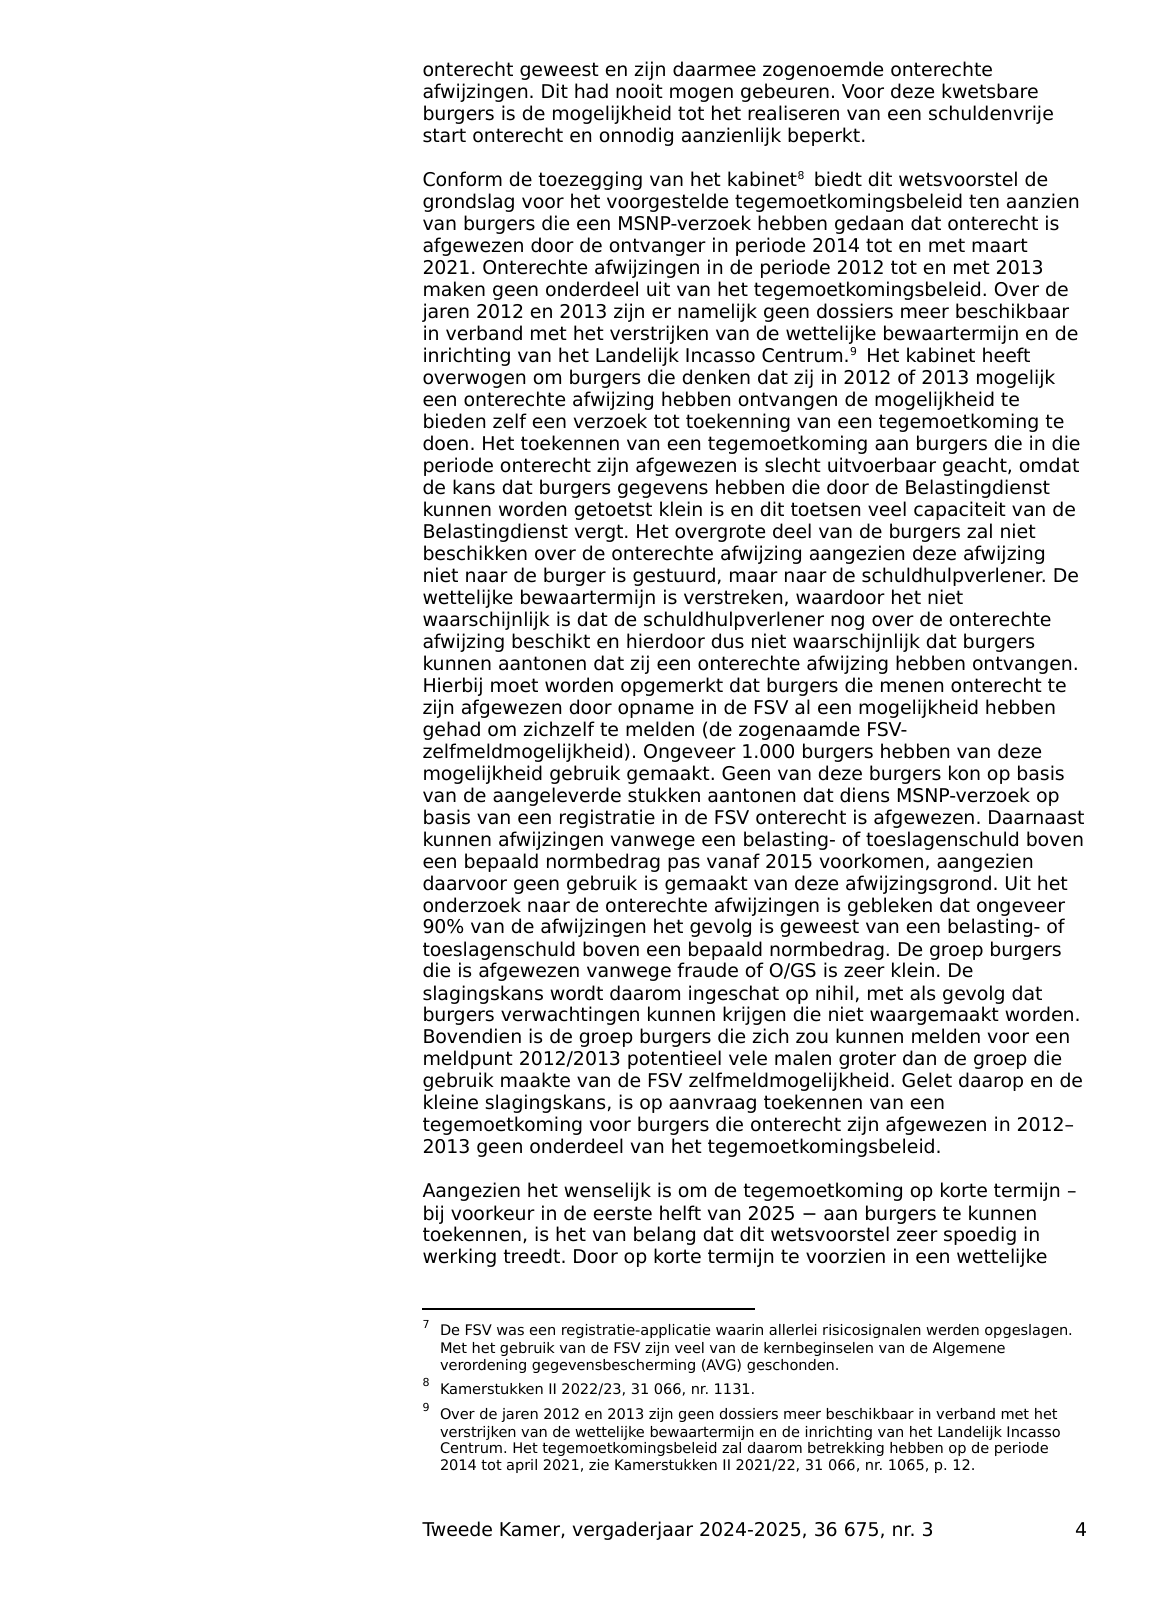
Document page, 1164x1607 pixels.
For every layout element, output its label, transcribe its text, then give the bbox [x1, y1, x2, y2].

text De FSV was een registratie-applicatie waarin allerlei risicosignalen werden opgeslagen. Met het gebruik van de FSV zijn veel van de kernbeginselen van de Algemene verordening gegevensbescherming (AVG) geschonden. [422, 1318, 1087, 1374]
text onterecht geweest en zijn daarmee zogenoemde onterechte afwijzingen. Dit had nooit mogen gebeuren. Voor deze kwetsbare burgers is de mogelijkheid tot het realiseren van een schuldenvrije start onterecht en onnodig aanzienlijk beperkt. [422, 59, 1087, 147]
text Over de jaren 2012 en 2013 zijn geen dossiers meer beschikbaar in verband met het verstrijken van de wettelijke bewaartermijn en de inrichting van het Landelijk Incasso Centrum. Het tegemoetkomingsbeleid zal daarom betrekking hebben op de periode 2014 tot april 2021, zie Kamerstukken II 2021/22, 31 066, nr. 1065, p. 12. [422, 1402, 1087, 1474]
text Kamerstukken II 2022/23, 31 066, nr. 1131. [422, 1377, 1087, 1399]
text Conform de toezegging van het kabinet biedt dit wetsvoorstel de grondslag voor het voorgestelde tegemoetkomingsbeleid ten aanzien van burgers die een MSNP-verzoek hebben gedaan dat onterecht is afgewezen door de ontvanger in periode 2014 tot en met maart 2021. Onterechte afwijzingen in de periode 2012 tot en met 2013 maken geen onderdeel uit van het tegemoetkomingsbeleid. Over de jaren 2012 en 2013 zijn er namelijk geen dossiers meer beschikbaar in verband met het verstrijken van de wettelijke bewaartermijn en de inrichting van het Landelijk Incasso Centrum. Het kabinet heeft overwogen om burgers die denken dat zij in 2012 of 2013 mogelijk een onterechte afwijzing hebben ontvangen de mogelijkheid te bieden zelf een verzoek tot toekenning van een tegemoetkoming te doen. Het toekennen van een tegemoetkoming aan burgers die in die periode onterecht zijn afgewezen is slecht uitvoerbaar geacht, omdat de kans dat burgers gegevens hebben die door de Belastingdienst kunnen worden getoetst klein is en dit toetsen veel capaciteit van de Belastingdienst vergt. Het overgrote deel van de burgers zal niet beschikken over de onterechte afwijzing aangezien deze afwijzing niet naar de burger is gestuurd, maar naar de schuldhulpverlener. De wettelijke bewaartermijn is verstreken, waardoor het niet waarschijnlijk is dat de schuldhulpverlener nog over de onterechte afwijzing beschikt en hierdoor dus niet waarschijnlijk dat burgers kunnen aantonen dat zij een onterechte afwijzing hebben ontvangen. Hierbij moet worden opgemerkt dat burgers die menen onterecht te zijn afgewezen door opname in de FSV al een mogelijkheid hebben gehad om zichzelf te melden (de zogenaamde FSV-zelfmeldmogelijkheid). Ongeveer 1.000 burgers hebben van deze mogelijkheid gebruik gemaakt. Geen van deze burgers kon op basis van de aangeleverde stukken aantonen dat diens MSNP-verzoek op basis van een registratie in de FSV onterecht is afgewezen. Daarnaast kunnen afwijzingen vanwege een belasting- of toeslagenschuld boven een bepaald normbedrag pas vanaf 2015 voorkomen, aangezien daarvoor geen gebruik is gemaakt van deze afwijzingsgrond. Uit het onderzoek naar de onterechte afwijzingen is gebleken dat ongeveer 90% van de afwijzingen het gevolg is geweest van een belasting- of toeslagenschuld boven een bepaald normbedrag. De groep burgers die is afgewezen vanwege fraude of O/GS is zeer klein. De slagingskans wordt daarom ingeschat op nihil, met als gevolg dat burgers verwachtingen kunnen krijgen die niet waargemaakt worden. Bovendien is de groep burgers die zich zou kunnen melden voor een meldpunt 2012/2013 potentieel vele malen groter dan de groep die gebruik maakte van de FSV zelfmeldmogelijkheid. Gelet daarop en de kleine slagingskans, is op aanvraag toekennen van een tegemoetkoming voor burgers die onterecht zijn afgewezen in 2012–2013 geen onderdeel van het tegemoetkomingsbeleid. [422, 169, 1087, 1158]
text Aangezien het wenselijk is om de tegemoetkoming op korte termijn – bij voorkeur in de eerste helft van 2025 − aan burgers te kunnen toekennen, is het van belang dat dit wetsvoorstel zeer spoedig in werking treedt. Door op korte termijn te voorzien in een wettelijke [422, 1180, 1087, 1268]
